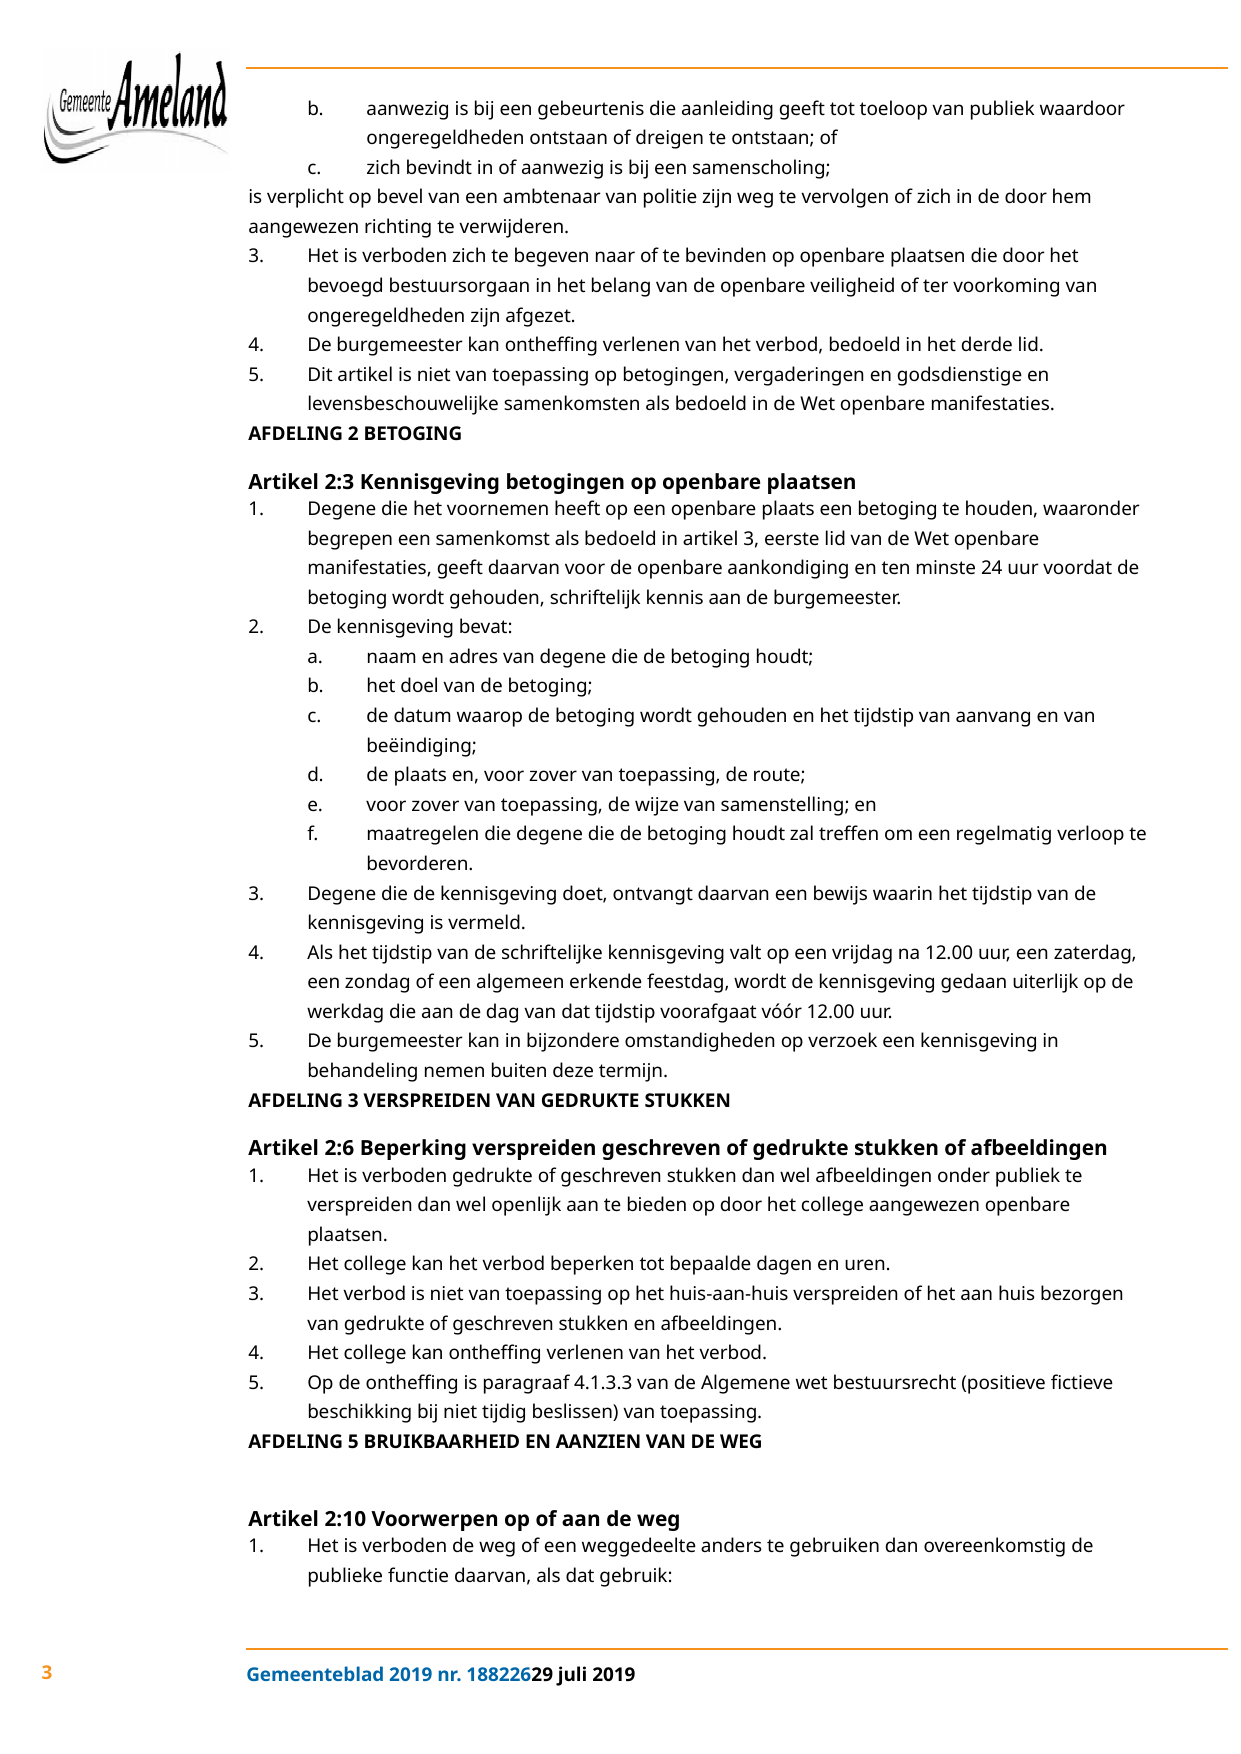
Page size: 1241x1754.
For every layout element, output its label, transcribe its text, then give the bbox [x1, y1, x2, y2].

list het doel van de betoging; [307, 673, 1152, 698]
list aanwezig is bij een gebeurtenis die aanleiding geeft tot toeloop van publiek waardoor ongeregeldheden ontstaan of dreigen te ontstaan; of [307, 95, 1152, 150]
list Het verbod is niet van toepassing op het huis-aan-huis verspreiden of het aan huis bezorgen van gedrukte of geschreven stukken en afbeeldingen. [248, 1280, 1152, 1336]
list De kennisgeving bevat: [248, 613, 1152, 639]
list Het is verboden zich te begeven naar of te bevinden op openbare plaatsen die door het bevoegd bestuursorgaan in het belang van de openbare veiligheid of ter voorkoming van ongeregeldheden zijn afgezet. [248, 243, 1152, 328]
list zich bevindt in of aanwezig is bij een samenscholing; [307, 154, 1152, 180]
list de datum waarop de betoging wordt gehouden en het tijdstip van aanvang en van beëindiging; [307, 702, 1152, 758]
text is verplicht op bevel van een ambtenaar van politie zijn weg te vervolgen of zich in de door hem aangewezen richting te verwijderen. [248, 183, 1152, 239]
list Op de ontheffing is paragraaf 4.1.3.3 van de Algemene wet bestuursrecht (positieve fictieve beschikking bij niet tijdig beslissen) van toepassing. [248, 1369, 1152, 1424]
list maatregelen die degene die de betoging houdt zal treffen om een regelmatig verloop te bevorderen. [307, 821, 1152, 876]
text AFDELING 5 BRUIKBAARHEID EN AANZIEN VAN DE WEG [248, 1428, 1152, 1454]
list De burgemeester kan in bijzondere omstandigheden op verzoek een kennisgeving in behandeling nemen buiten deze termijn. [248, 1028, 1152, 1083]
list Degene die het voornemen heeft op een openbare plaats een betoging te houden, waaronder begrepen een samenkomst als bedoeld in artikel 3, eerste lid van de Wet openbare manifestaties, geeft daarvan voor de openbare aankondiging en ten minste 24 uur voordat de betoging wordt gehouden, schriftelijk kennis aan de burgemeester. [248, 495, 1152, 610]
list voor zover van toepassing, de wijze van samenstelling; en [307, 791, 1152, 817]
list de plaats en, voor zover van toepassing, de route; [307, 761, 1152, 787]
list naam en adres van degene die de betoging houdt; [307, 643, 1152, 669]
list Als het tijdstip van de schriftelijke kennisgeving valt op een vrijdag na 12.00 uur, een zaterdag, een zondag of een algemeen erkende feestdag, wordt de kennisgeving gedaan uiterlijk op de werkdag die aan de dag van dat tijdstip voorafgaat vóór 12.00 uur. [248, 939, 1152, 1024]
list Het is verboden de weg of een weggedeelte anders te gebruiken dan overeenkomstig de publieke functie daarvan, als dat gebruik: [248, 1533, 1152, 1588]
text Artikel 2:10 Voorwerpen op of aan de weg [248, 1504, 1152, 1533]
list Het college kan ontheffing verlenen van het verbod. [248, 1339, 1152, 1365]
text AFDELING 3 VERSPREIDEN VAN GEDRUKTE STUKKEN [248, 1087, 1152, 1113]
list Het is verboden gedrukte of geschreven stukken dan wel afbeeldingen onder publiek te verspreiden dan wel openlijk aan te bieden op door het college aangewezen openbare plaatsen. [248, 1162, 1152, 1247]
list Degene die de kennisgeving doet, ontvangt daarvan een bewijs waarin het tijdstip van de kennisgeving is vermeld. [248, 880, 1152, 935]
text AFDELING 2 BETOGING [248, 420, 1152, 446]
text Artikel 2:3 Kennisgeving betogingen op openbare plaatsen [248, 467, 1152, 495]
list Het college kan het verbod beperken tot bepaalde dagen en uren. [248, 1251, 1152, 1276]
picture [41, 47, 231, 172]
list De burgemeester kan ontheffing verlenen van het verbod, bedoeld in het derde lid. [248, 331, 1152, 357]
text Artikel 2:6 Beperking verspreiden geschreven of gedrukte stukken of afbeeldingen [248, 1133, 1152, 1162]
list Dit artikel is niet van toepassing op betogingen, vergaderingen en godsdienstige en levensbeschouwelijke samenkomsten als bedoeld in de Wet openbare manifestaties. [248, 361, 1152, 416]
